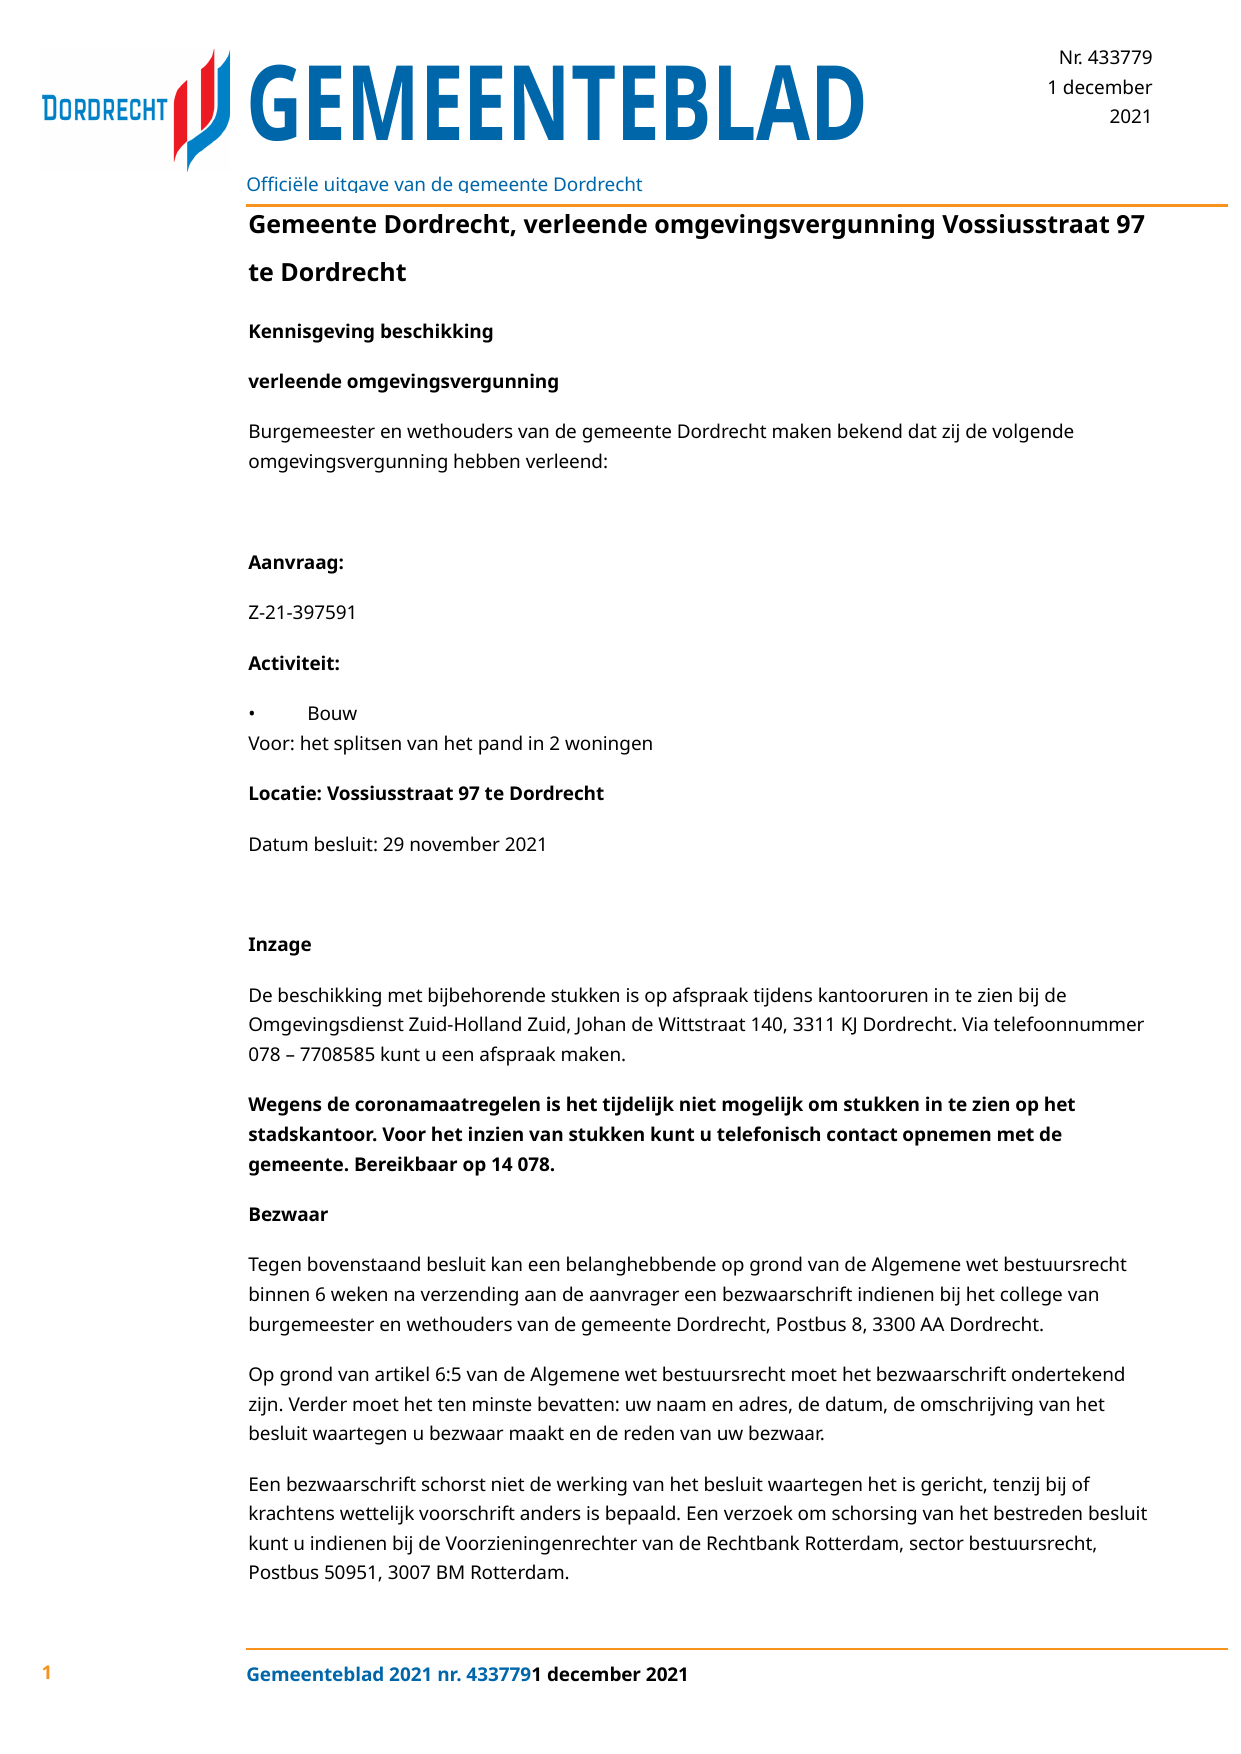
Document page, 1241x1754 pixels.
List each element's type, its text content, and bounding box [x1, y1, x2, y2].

text De beschikking met bijbehorende stukken is op afspraak tijdens kantooruren in te zien bij de Omgevingsdienst Zuid-Holland Zuid, Johan de Wittstraat 140, 3311 KJ Dordrecht. Via telefoonnummer 078 – 7708585 kunt u een afspraak maken. [248, 982, 1152, 1067]
text Z-21-397591 [248, 599, 1152, 625]
text Datum besluit: 29 november 2021 [248, 831, 1152, 857]
text Inzage [248, 932, 1152, 957]
text Voor: het splitsen van het pand in 2 woningen [248, 730, 1152, 756]
text Aanvraag: [248, 549, 1152, 575]
text Gemeente Dordrecht, verleende omgevingsvergunning Vossiusstraat 97 te Dordrecht [248, 207, 1152, 288]
text Een bezwaarschrift schorst niet de werking van het besluit waartegen het is gericht, tenzij bij of krachtens wettelijk voorschrift anders is bepaald. Een verzoek om schorsing van het bestreden besluit kunt u indienen bij de Voorzieningenrechter van de Rechtbank Rotterdam, sector bestuursrecht, Postbus 50951, 3007 BM Rotterdam. [248, 1471, 1152, 1585]
text verleende omgevingsvergunning [248, 368, 1152, 394]
text Tegen bovenstaand besluit kan een belanghebbende op grond van de Algemene wet bestuursrecht binnen 6 weken na verzending aan de aanvrager een bezwaarschrift indienen bij het college van burgemeester en wethouders van de gemeente Dordrecht, Postbus 8, 3300 AA Dordrecht. [248, 1252, 1152, 1337]
text Wegens de coronamaatregelen is het tijdelijk niet mogelijk om stukken in te zien op het stadskantoor. Voor het inzien van stukken kunt u telefonisch contact opnemen met de gemeente. Bereikbaar op 14 078. [248, 1092, 1152, 1177]
text Op grond van artikel 6:5 van de Algemene wet bestuursrecht moet het bezwaarschrift ondertekend zijn. Verder moet het ten minste bevatten: uw naam en adres, de datum, de omschrijving van het besluit waartegen u bezwaar maakt en de reden van uw bezwaar. [248, 1361, 1152, 1446]
text Locatie: Vossiusstraat 97 te Dordrecht [248, 780, 1152, 806]
text Activiteit: [248, 650, 1152, 676]
list Bouw [248, 700, 1152, 726]
picture [41, 47, 231, 172]
text Kennisgeving beschikking [248, 318, 1152, 344]
text Bezwaar [248, 1201, 1152, 1227]
text Burgemeester en wethouders van de gemeente Dordrecht maken bekend dat zij de volgende omgevingsvergunning hebben verleend: [248, 419, 1152, 474]
